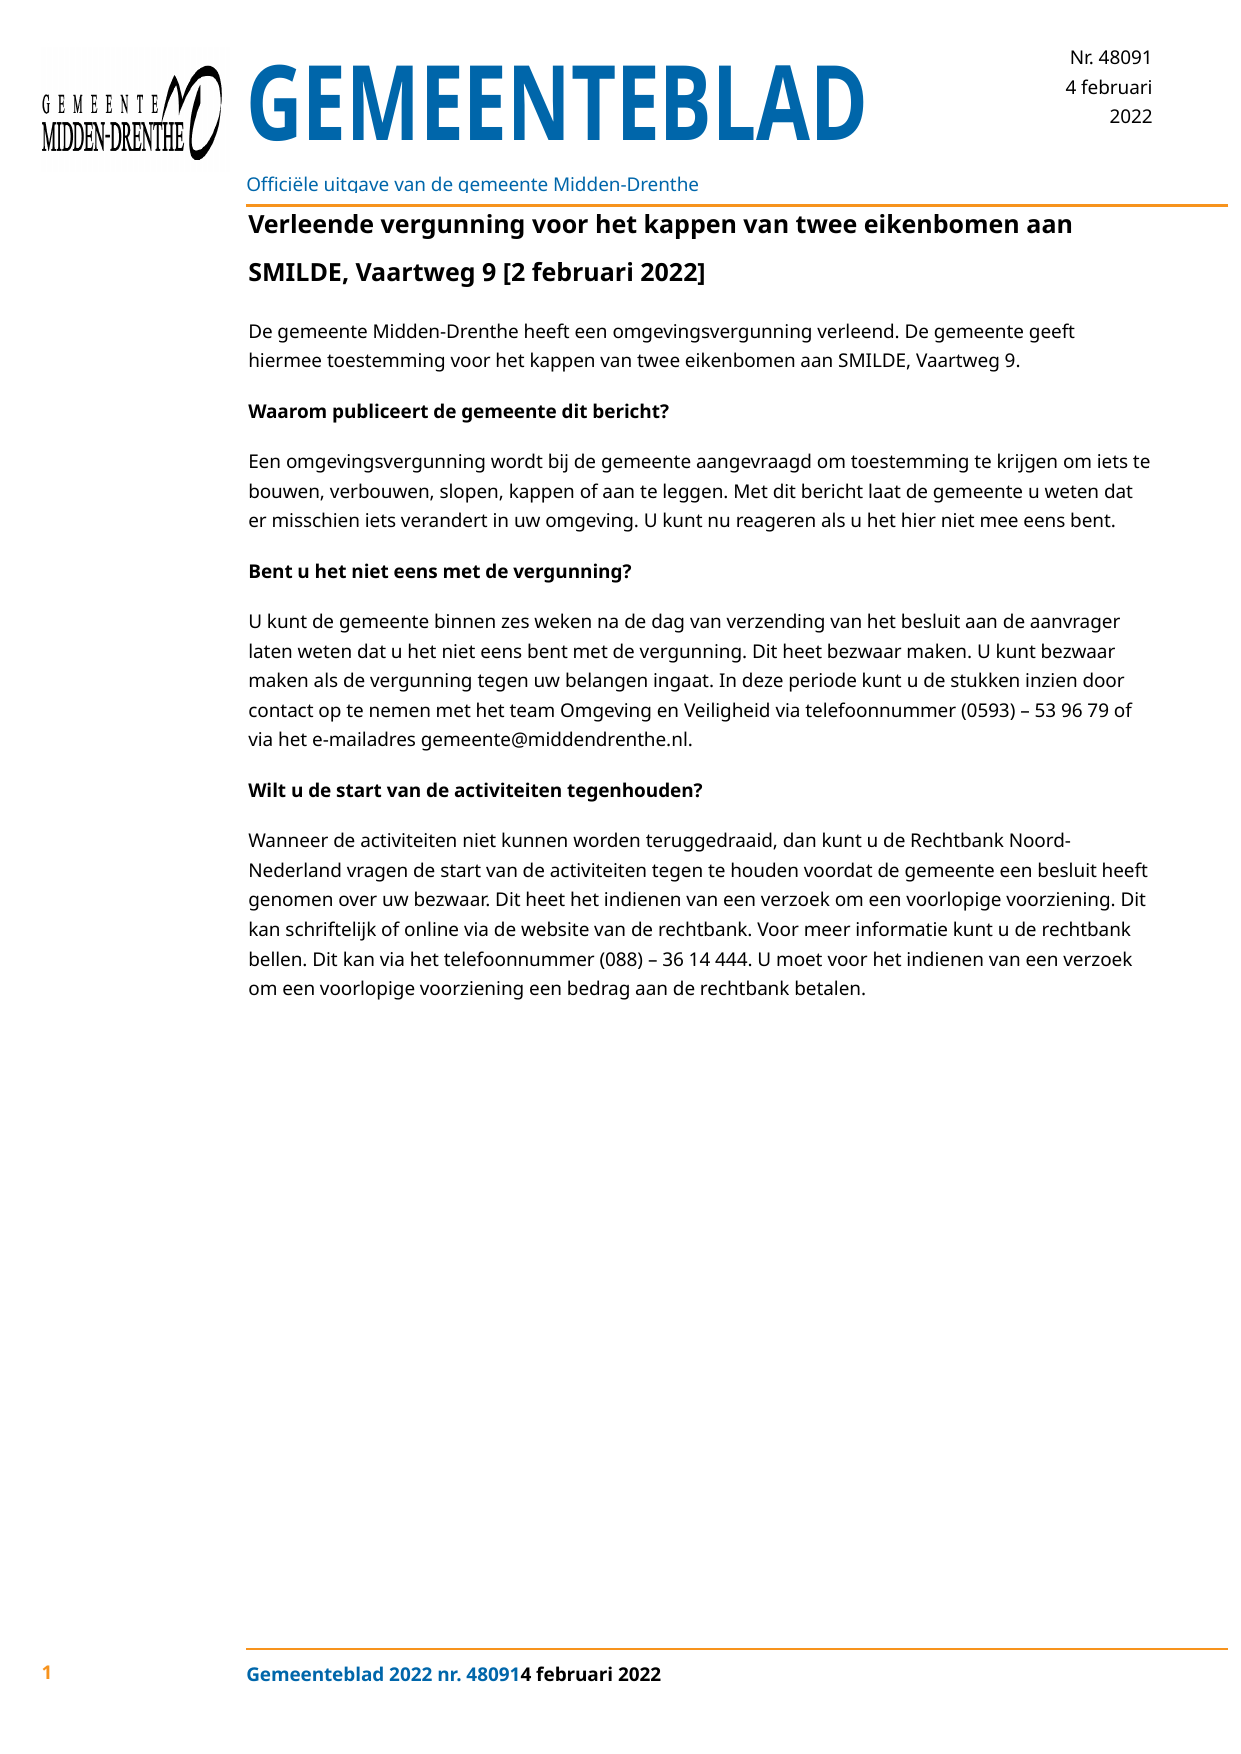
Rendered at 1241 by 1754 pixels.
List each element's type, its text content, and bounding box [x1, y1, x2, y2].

text Wilt u de start van de activiteiten tegenhouden? [248, 777, 1152, 803]
text U kunt de gemeente binnen zes weken na de dag van verzending van het besluit aan de aanvrager laten weten dat u het niet eens bent met de vergunning. Dit heet bezwaar maken. U kunt bezwaar maken als de vergunning tegen uw belangen ingaat. In deze periode kunt u de stukken inzien door contact op te nemen met het team Omgeving en Veiligheid via telefoonnummer (0593) – 53 96 79 of via het e-mailadres gemeente@middendrenthe.nl. [248, 608, 1152, 752]
text Verleende vergunning voor het kappen van twee eikenbomen aan SMILDE, Vaartweg 9 [2 februari 2022] [248, 207, 1152, 288]
text Waarom publiceert de gemeente dit bericht? [248, 398, 1152, 424]
picture [41, 47, 231, 172]
text Een omgevingsvergunning wordt bij de gemeente aangevraagd om toestemming te krijgen om iets te bouwen, verbouwen, slopen, kappen of aan te leggen. Met dit bericht laat de gemeente u weten dat er misschien iets verandert in uw omgeving. U kunt nu reageren als u het hier niet mee eens bent. [248, 448, 1152, 533]
text Wanneer de activiteiten niet kunnen worden teruggedraaid, dan kunt u de Rechtbank Noord-Nederland vragen de start van de activiteiten tegen te houden voordat de gemeente een besluit heeft genomen over uw bezwaar. Dit heet het indienen van een verzoek om een voorlopige voorziening. Dit kan schriftelijk of online via de website van de rechtbank. Voor meer informatie kunt u de rechtbank bellen. Dit kan via het telefoonnummer (088) – 36 14 444. U moet voor het indienen van een verzoek om een voorlopige voorziening een bedrag aan de rechtbank betalen. [248, 827, 1152, 1001]
text Bent u het niet eens met de vergunning? [248, 558, 1152, 584]
text De gemeente Midden-Drenthe heeft een omgevingsvergunning verleend. De gemeente geeft hiermee toestemming voor het kappen van twee eikenbomen aan SMILDE, Vaartweg 9. [248, 318, 1152, 373]
